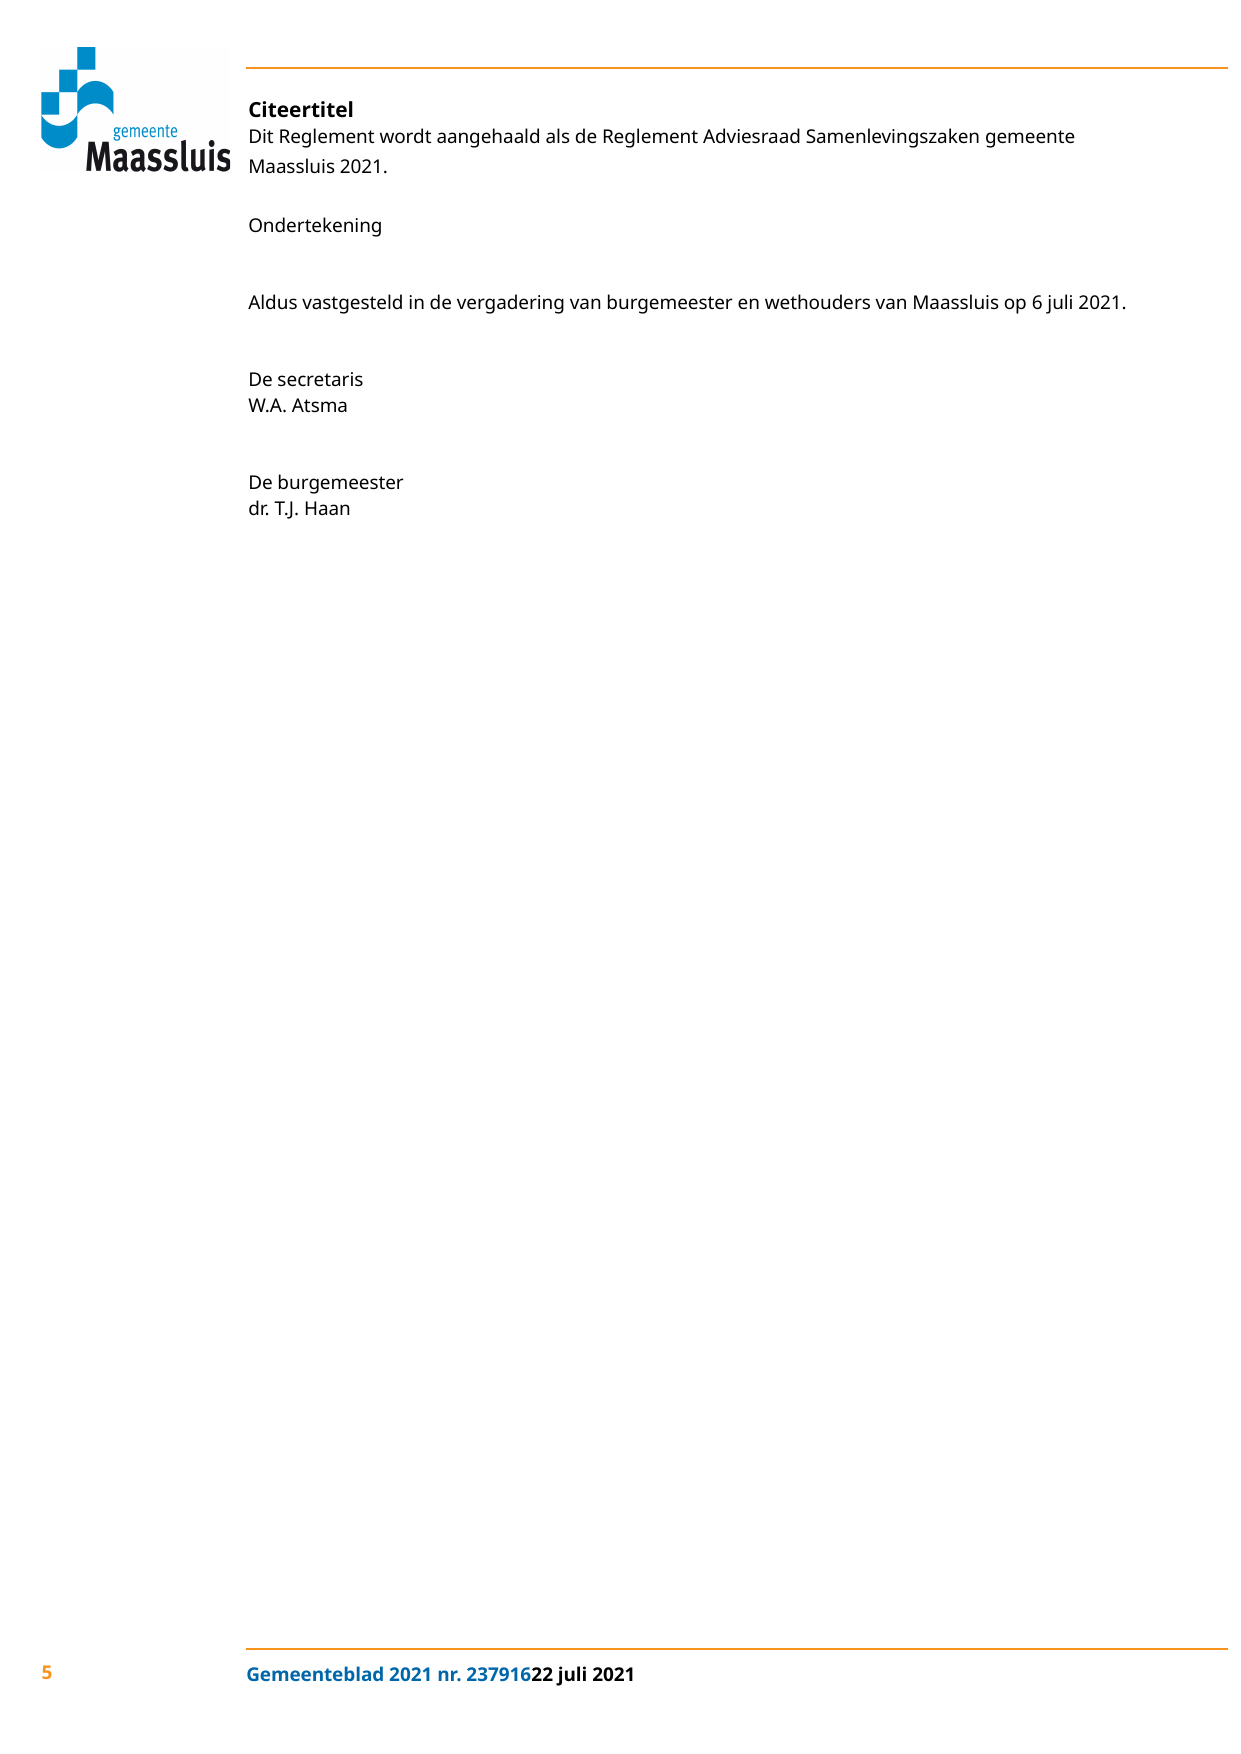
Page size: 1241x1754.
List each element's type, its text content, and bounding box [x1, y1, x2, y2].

text De burgemeester [248, 469, 1152, 495]
text Citeertitel [248, 95, 1152, 123]
picture [41, 47, 231, 172]
text W.A. Atsma [248, 392, 1152, 418]
text Dit Reglement wordt aangehaald als de Reglement Adviesraad Samenlevingszaken gemeente Maassluis 2021. [248, 123, 1152, 178]
text De secretaris [248, 366, 1152, 392]
text Aldus vastgesteld in de vergadering van burgemeester en wethouders van Maassluis op 6 juli 2021. [248, 289, 1152, 315]
text dr. T.J. Haan [248, 495, 1152, 521]
text Ondertekening [248, 212, 1152, 238]
picture [41, 47, 77, 92]
